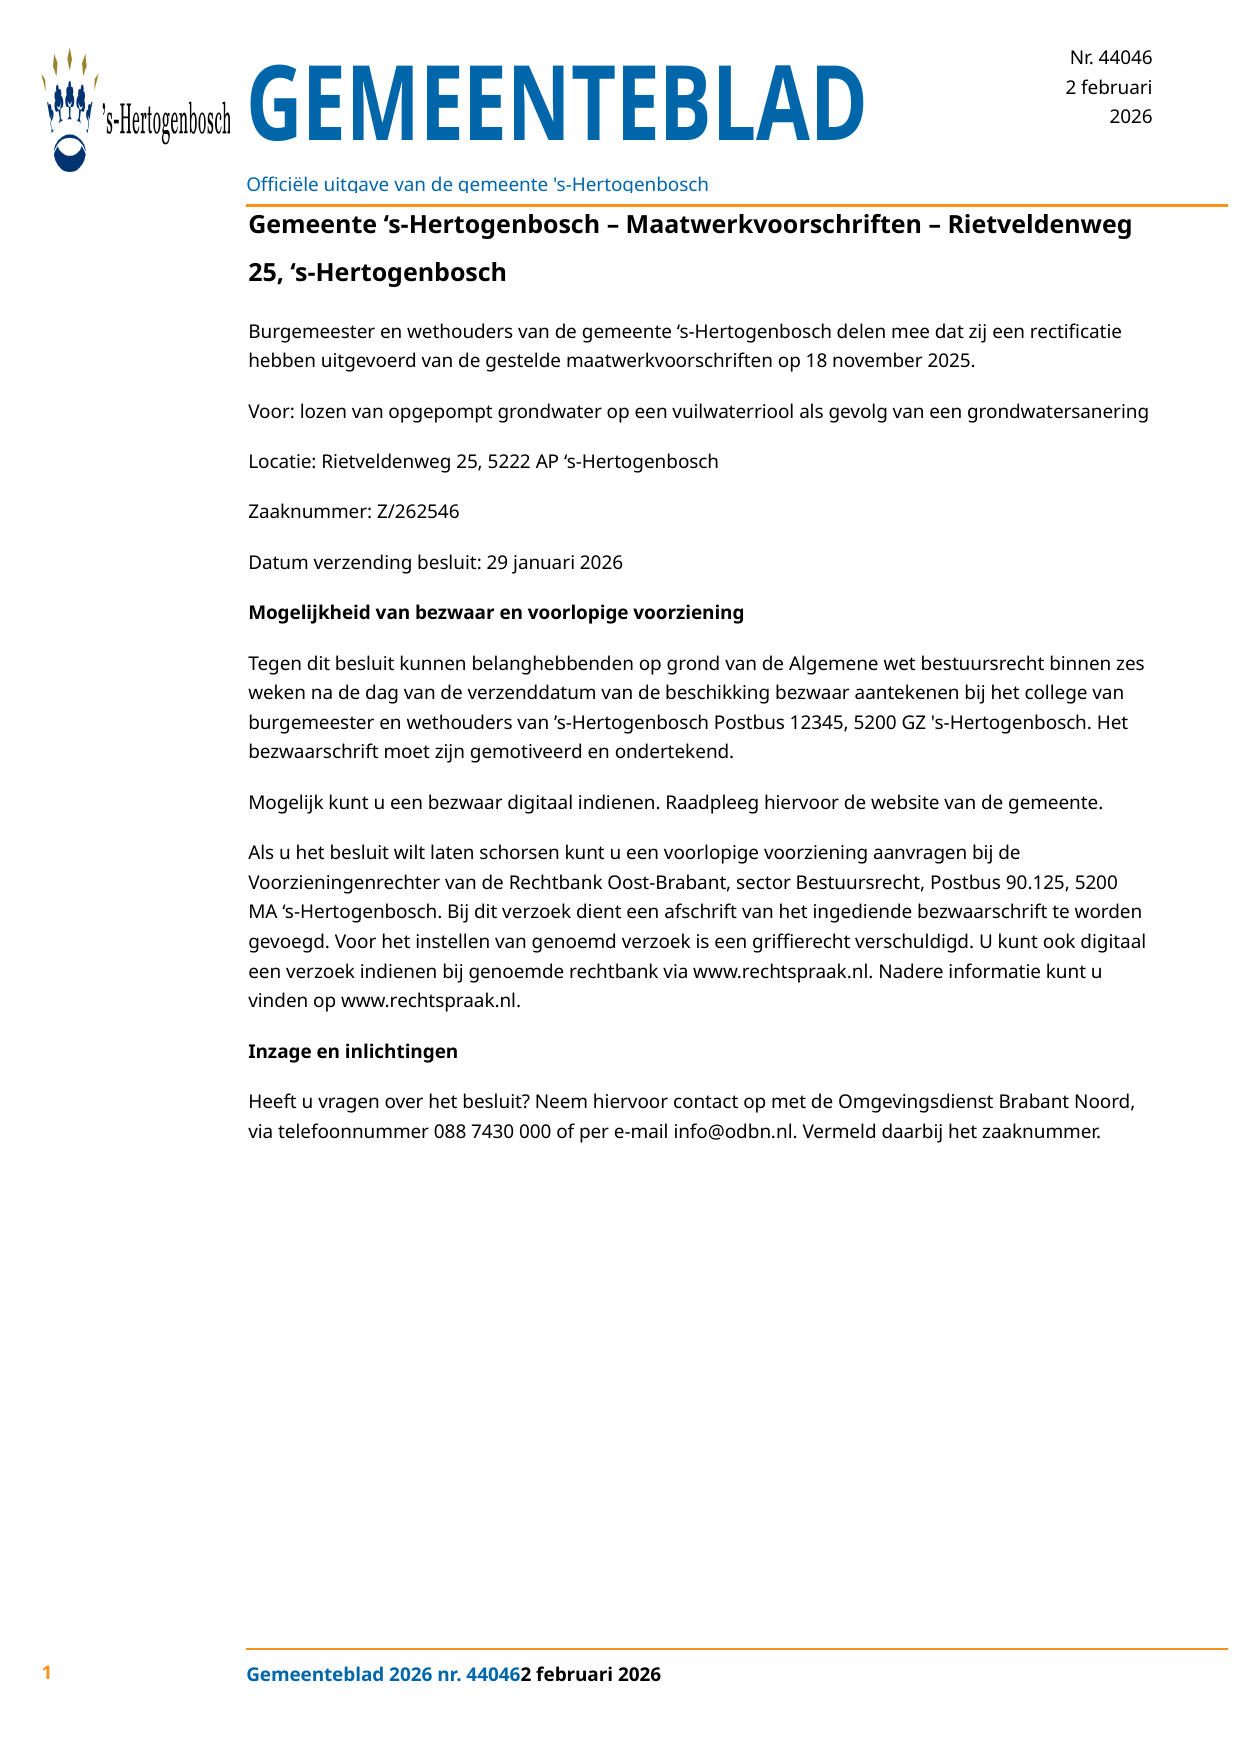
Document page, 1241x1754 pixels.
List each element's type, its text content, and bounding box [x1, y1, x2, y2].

text Heeft u vragen over het besluit? Neem hiervoor contact op met de Omgevingsdienst Brabant Noord, via telefoonnummer 088 7430 000 of per e-mail info@odbn.nl. Vermeld daarbij het zaaknummer. [248, 1088, 1152, 1144]
text Inzage en inlichtingen [248, 1038, 1152, 1064]
text Mogelijkheid van bezwaar en voorlopige voorziening [248, 599, 1152, 625]
text Datum verzending besluit: 29 januari 2026 [248, 549, 1152, 575]
text Tegen dit besluit kunnen belanghebbenden op grond van de Algemene wet bestuursrecht binnen zes weken na de dag van de verzenddatum van de beschikking bezwaar aantekenen bij het college van burgemeester en wethouders van ’s-Hertogenbosch Postbus 12345, 5200 GZ 's-Hertogenbosch. Het bezwaarschrift moet zijn gemotiveerd en ondertekend. [248, 650, 1152, 764]
picture [41, 47, 231, 172]
text Burgemeester en wethouders van de gemeente ‘s-Hertogenbosch delen mee dat zij een rectificatie hebben uitgevoerd van de gestelde maatwerkvoorschriften op 18 november 2025. [248, 318, 1152, 373]
text Mogelijk kunt u een bezwaar digitaal indienen. Raadpleeg hiervoor de website van de gemeente. [248, 789, 1152, 815]
text Locatie: Rietveldenweg 25, 5222 AP ‘s-Hertogenbosch [248, 448, 1152, 474]
text Zaaknummer: Z/262546 [248, 499, 1152, 524]
text Als u het besluit wilt laten schorsen kunt u een voorlopige voorziening aanvragen bij de Voorzieningenrechter van de Rechtbank Oost-Brabant, sector Bestuursrecht, Postbus 90.125, 5200 MA ‘s-Hertogenbosch. Bij dit verzoek dient een afschrift van het ingediende bezwaarschrift te worden gevoegd. Voor het instellen van genoemd verzoek is een griffierecht verschuldigd. U kunt ook digitaal een verzoek indienen bij genoemde rechtbank via www.rechtspraak.nl. Nadere informatie kunt u vinden op www.rechtspraak.nl. [248, 839, 1152, 1013]
text Voor: lozen van opgepompt grondwater op een vuilwaterriool als gevolg van een grondwatersanering [248, 398, 1152, 424]
text Gemeente ‘s-Hertogenbosch – Maatwerkvoorschriften – Rietveldenweg 25, ‘s-Hertogenbosch [248, 207, 1152, 288]
